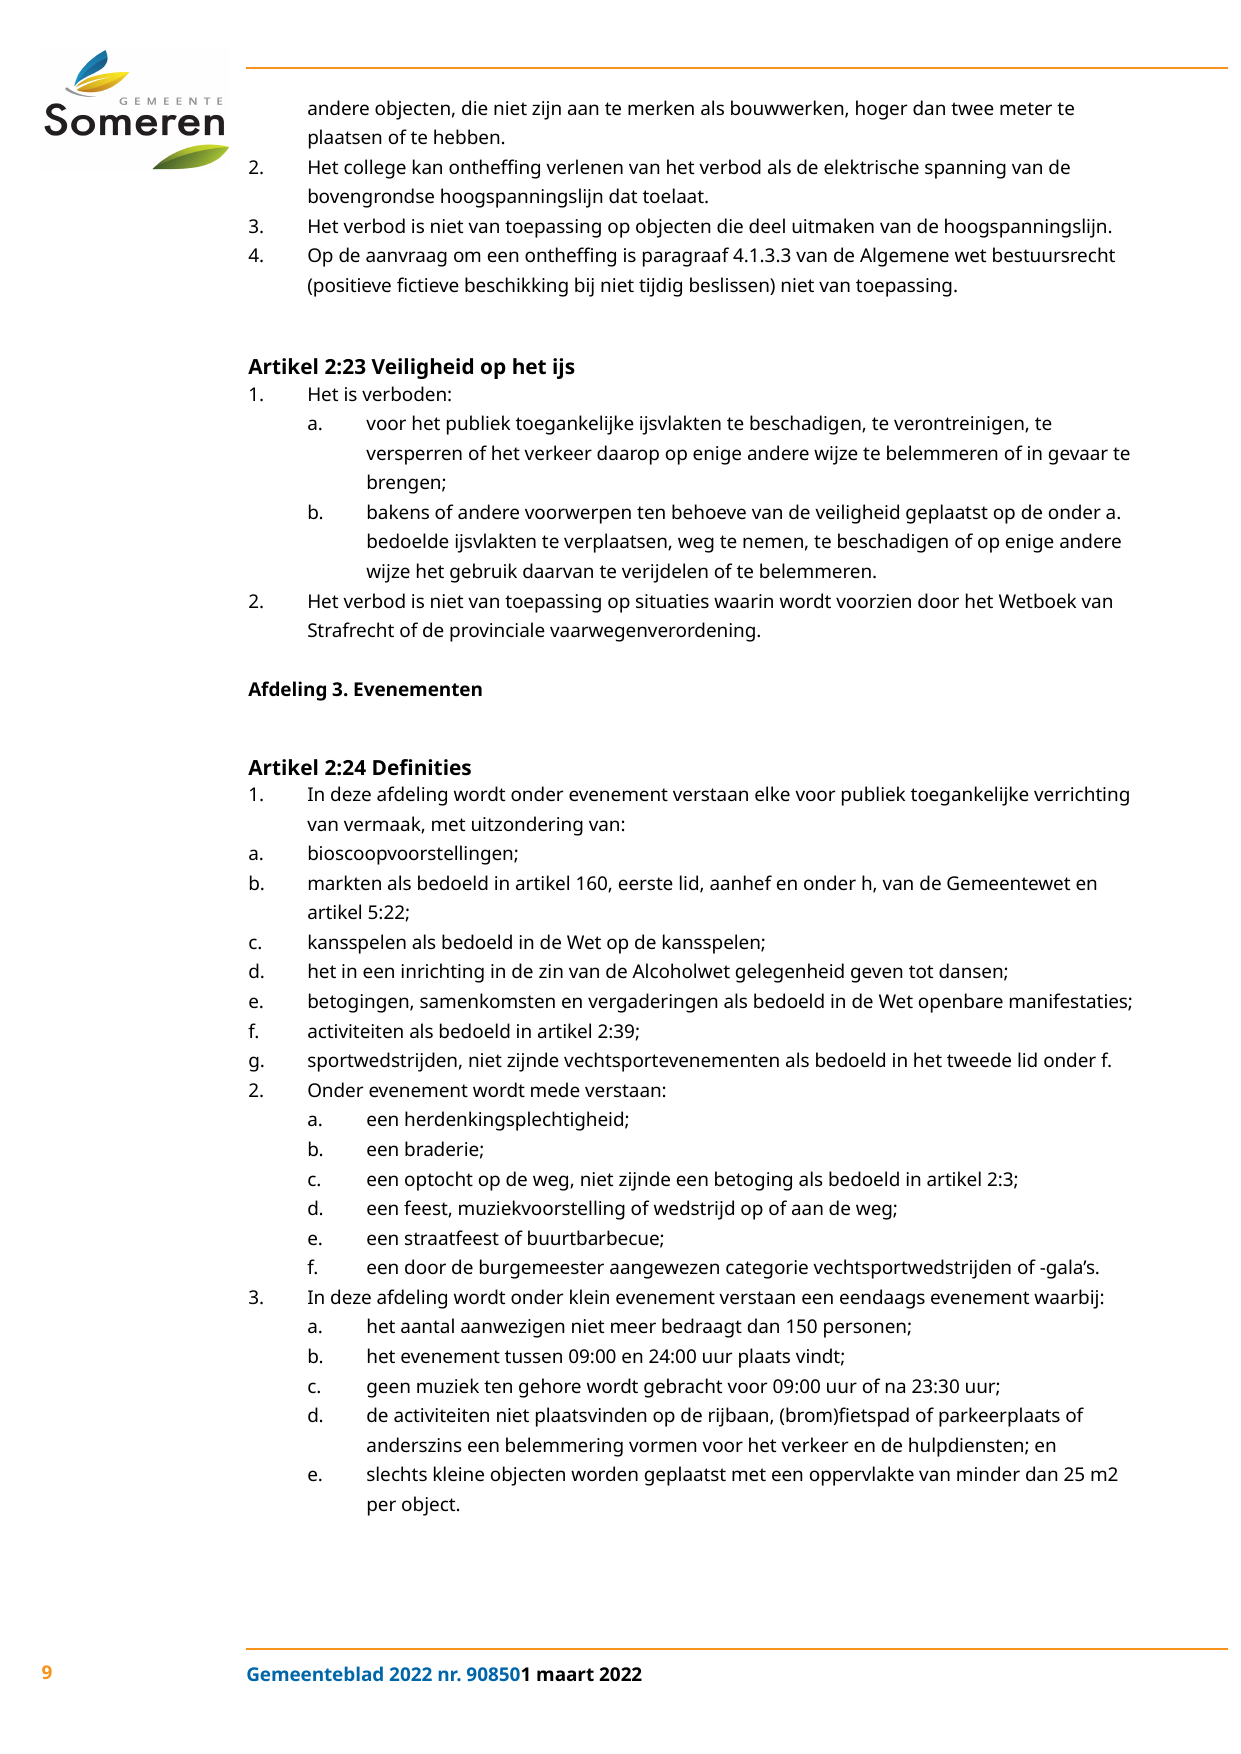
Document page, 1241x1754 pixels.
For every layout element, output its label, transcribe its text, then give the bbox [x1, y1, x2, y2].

text Artikel 2:24 Definities [248, 753, 1152, 781]
list In deze afdeling wordt onder evenement verstaan elke voor publiek toegankelijke verrichting van vermaak, met uitzondering van: [248, 781, 1152, 836]
list slechts kleine objecten worden geplaatst met een oppervlakte van minder dan 25 m2 per object. [307, 1462, 1152, 1517]
list activiteiten als bedoeld in artikel 2:39; [248, 1018, 1152, 1043]
list voor het publiek toegankelijke ijsvlakten te beschadigen, te verontreinigen, te versperren of het verkeer daarop op enige andere wijze te belemmeren of in gevaar te brengen; [307, 410, 1152, 495]
list In deze afdeling wordt onder klein evenement verstaan een eendaags evenement waarbij: [248, 1284, 1152, 1310]
list Het verbod is niet van toepassing op objecten die deel uitmaken van de hoogspanningslijn. [248, 213, 1152, 239]
picture [41, 47, 231, 172]
list de activiteiten niet plaatsvinden op de rijbaan, (brom)fietspad of parkeerplaats of anderszins een belemmering vormen voor het verkeer en de hulpdiensten; en [307, 1402, 1152, 1458]
list Het college kan ontheffing verlenen van het verbod als de elektrische spanning van de bovengrondse hoogspanningslijn dat toelaat. [248, 154, 1152, 209]
list een straatfeest of buurtbarbecue; [307, 1225, 1152, 1251]
list een herdenkingsplechtigheid; [307, 1107, 1152, 1132]
list geen muziek ten gehore wordt gebracht voor 09:00 uur of na 23:30 uur; [307, 1373, 1152, 1398]
list Het verbod is niet van toepassing op situaties waarin wordt voorzien door het Wetboek van Strafrecht of de provinciale vaarwegenverordening. [248, 588, 1152, 643]
list markten als bedoeld in artikel 160, eerste lid, aanhef en onder h, van de Gemeentewet en artikel 5:22; [248, 870, 1152, 925]
list het in een inrichting in de zin van de Alcoholwet gelegenheid geven tot dansen; [248, 959, 1152, 984]
list het aantal aanwezigen niet meer bedraagt dan 150 personen; [307, 1314, 1152, 1339]
list een optocht op de weg, niet zijnde een betoging als bedoeld in artikel 2:3; [307, 1166, 1152, 1191]
list een braderie; [307, 1136, 1152, 1162]
list Onder evenement wordt mede verstaan: [248, 1077, 1152, 1103]
list kansspelen als bedoeld in de Wet op de kansspelen; [248, 929, 1152, 955]
list Op de aanvraag om een ontheffing is paragraaf 4.1.3.3 van de Algemene wet bestuursrecht (positieve fictieve beschikking bij niet tijdig beslissen) niet van toepassing. [248, 243, 1152, 298]
list het evenement tussen 09:00 en 24:00 uur plaats vindt; [307, 1343, 1152, 1369]
list een door de burgemeester aangewezen categorie vechtsportwedstrijden of -gala’s. [307, 1254, 1152, 1280]
list een feest, muziekvoorstelling of wedstrijd op of aan de weg; [307, 1195, 1152, 1221]
list Het is verboden: [248, 381, 1152, 406]
list bioscoopvoorstellingen; [248, 840, 1152, 866]
text Artikel 2:23 Veiligheid op het ijs [248, 352, 1152, 381]
list sportwedstrijden, niet zijnde vechtsportevenementen als bedoeld in het tweede lid onder f. [248, 1047, 1152, 1073]
list bakens of andere voorwerpen ten behoeve van de veiligheid geplaatst op de onder a. bedoelde ijsvlakten te verplaatsen, weg te nemen, te beschadigen of op enige andere wijze het gebruik daarvan te verijdelen of te belemmeren. [307, 499, 1152, 584]
text Afdeling 3. Evenementen [248, 677, 1152, 702]
list betogingen, samenkomsten en vergaderingen als bedoeld in de Wet openbare manifestaties; [248, 988, 1152, 1014]
list andere objecten, die niet zijn aan te merken als bouwwerken, hoger dan twee meter te plaatsen of te hebben. [248, 95, 1152, 150]
